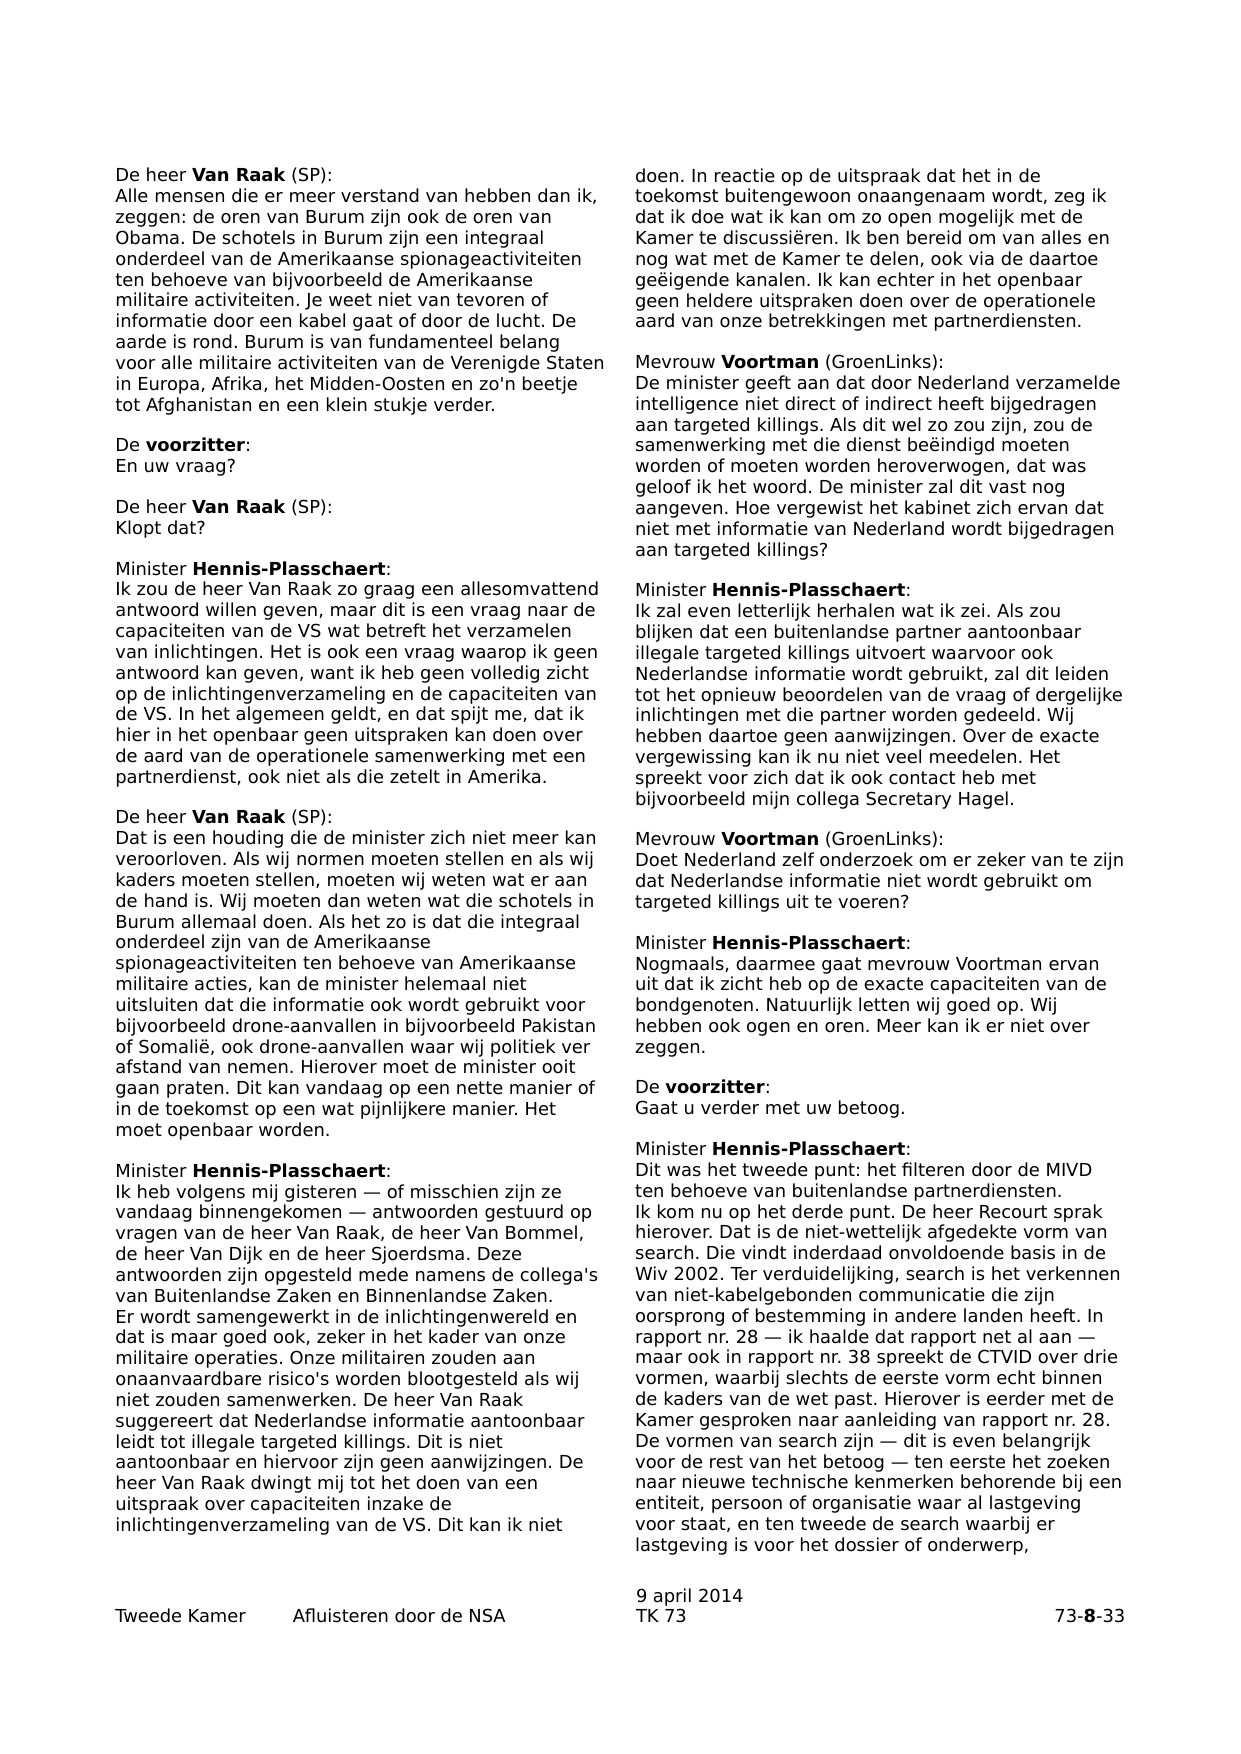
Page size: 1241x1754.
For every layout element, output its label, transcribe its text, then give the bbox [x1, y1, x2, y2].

text Nogmaals, daarmee gaat mevrouw Voortman ervan uit dat ik zicht heb op de exacte capaciteiten van de bondgenoten. Natuurlijk letten wij goed op. Wij hebben ook ogen en oren. Meer kan ik er niet over zeggen. [635, 953, 1125, 1057]
text Mevrouw Voortman (GroenLinks): [635, 829, 1125, 850]
text Minister Hennis-Plasschaert: [115, 558, 605, 579]
text Dat is een houding die de minister zich niet meer kan veroorloven. Als wij normen moeten stellen en als wij kaders moeten stellen, moeten wij weten wat er aan de hand is. Wij moeten dan weten wat die schotels in Burum allemaal doen. Als het zo is dat die integraal onderdeel zijn van de Amerikaanse spionageactiviteiten ten behoeve van Amerikaanse militaire acties, kan de minister helemaal niet uitsluiten dat die informatie ook wordt gebruikt voor bijvoorbeeld drone-aanvallen in bijvoorbeeld Pakistan of Somalië, ook drone-aanvallen waar wij politiek ver afstand van nemen. Hierover moet de minister ooit gaan praten. Dit kan vandaag op een nette manier of in de toekomst op een wat pijnlijkere manier. Het moet openbaar worden. [115, 828, 605, 1141]
text De minister geeft aan dat door Nederland verzamelde intelligence niet direct of indirect heeft bijgedragen aan targeted killings. Als dit wel zo zou zijn, zou de samenwerking met die dienst beëindigd moeten worden of moeten worden heroverwogen, dat was geloof ik het woord. De minister zal dit vast nog aangeven. Hoe vergewist het kabinet zich ervan dat niet met informatie van Nederland wordt bijgedragen aan targeted killings? [635, 373, 1125, 560]
text Er wordt samengewerkt in de inlichtingenwereld en dat is maar goed ook, zeker in het kader van onze militaire operaties. Onze militairen zouden aan onaanvaardbare risico's worden blootgesteld als wij niet zouden samenwerken. De heer Van Raak suggereert dat Nederlandse informatie aantoonbaar leidt tot illegale targeted killings. Dit is niet aantoonbaar en hiervoor zijn geen aanwijzingen. De heer Van Raak dwingt mij tot het doen van een uitspraak over capaciteiten inzake de inlichtingenverzameling van de VS. Dit kan ik niet [115, 1306, 605, 1536]
text Ik kom nu op het derde punt. De heer Recourt sprak hierover. Dat is de niet-wettelijk afgedekte vorm van search. Die vindt inderdaad onvoldoende basis in de Wiv 2002. Ter verduidelijking, search is het verkennen van niet-kabelgebonden communicatie die zijn oorsprong of bestemming in andere landen heeft. In rapport nr. 28 — ik haalde dat rapport net al aan — maar ook in rapport nr. 38 spreekt de CTVID over drie vormen, waarbij slechts de eerste vorm echt binnen de kaders van de wet past. Hierover is eerder met de Kamer gesproken naar aanleiding van rapport nr. 28. De vormen van search zijn — dit is even belangrijk voor de rest van het betoog — ten eerste het zoeken naar nieuwe technische kenmerken behorende bij een entiteit, persoon of organisatie waar al lastgeving voor staat, en ten tweede de search waarbij er lastgeving is voor het dossier of onderwerp, [635, 1201, 1125, 1556]
text Ik zal even letterlijk herhalen wat ik zei. Als zou blijken dat een buitenlandse partner aantoonbaar illegale targeted killings uitvoert waarvoor ook Nederlandse informatie wordt gebruikt, zal dit leiden tot het opnieuw beoordelen van de vraag of dergelijke inlichtingen met die partner worden gedeeld. Wij hebben daartoe geen aanwijzingen. Over de exacte vergewissing kan ik nu niet veel meedelen. Het spreekt voor zich dat ik ook contact heb met bijvoorbeeld mijn collega Secretary Hagel. [635, 601, 1125, 809]
text En uw vraag? [115, 456, 605, 477]
text De heer Van Raak (SP): [115, 497, 605, 517]
text Dit was het tweede punt: het filteren door de MIVD ten behoeve van buitenlandse partnerdiensten. [635, 1160, 1125, 1201]
text Ik zou de heer Van Raak zo graag een allesomvattend antwoord willen geven, maar dit is een vraag naar de capaciteiten van de VS wat betreft het verzamelen van inlichtingen. Het is ook een vraag waarop ik geen antwoord kan geven, want ik heb geen volledig zicht op de inlichtingenverzameling en de capaciteiten van de VS. In het algemeen geldt, en dat spijt me, dat ik hier in het openbaar geen uitspraken kan doen over de aard van de operationele samenwerking met een partnerdienst, ook niet als die zetelt in Amerika. [115, 579, 605, 787]
text Doet Nederland zelf onderzoek om er zeker van te zijn dat Nederlandse informatie niet wordt gebruikt om targeted killings uit te voeren? [635, 850, 1125, 912]
text Minister Hennis-Plasschaert: [635, 932, 1125, 953]
text Alle mensen die er meer verstand van hebben dan ik, zeggen: de oren van Burum zijn ook de oren van Obama. De schotels in Burum zijn een integraal onderdeel van de Amerikaanse spionageactiviteiten ten behoeve van bijvoorbeeld de Amerikaanse militaire activiteiten. Je weet niet van tevoren of informatie door een kabel gaat of door de lucht. De aarde is rond. Burum is van fundamenteel belang voor alle militaire activiteiten van de Verenigde Staten in Europa, Afrika, het Midden-Oosten en zo'n beetje tot Afghanistan en een klein stukje verder. [115, 186, 605, 415]
text De heer Van Raak (SP): [115, 807, 605, 828]
text Minister Hennis-Plasschaert: [635, 580, 1125, 601]
text Mevrouw Voortman (GroenLinks): [635, 352, 1125, 373]
text Klopt dat? [115, 517, 605, 538]
text doen. In reactie op de uitspraak dat het in de toekomst buitengewoon onaangenaam wordt, zeg ik dat ik doe wat ik kan om zo open mogelijk met de Kamer te discussiëren. Ik ben bereid om van alles en nog wat met de Kamer te delen, ook via de daartoe geëigende kanalen. Ik kan echter in het openbaar geen heldere uitspraken doen over de operationele aard van onze betrekkingen met partnerdiensten. [635, 165, 1125, 332]
text Minister Hennis-Plasschaert: [635, 1139, 1125, 1160]
text De heer Van Raak (SP): [115, 165, 605, 186]
text De voorzitter: [635, 1077, 1125, 1098]
text Minister Hennis-Plasschaert: [115, 1161, 605, 1181]
text Ik heb volgens mij gisteren — of misschien zijn ze vandaag binnengekomen — antwoorden gestuurd op vragen van de heer Van Raak, de heer Van Bommel, de heer Van Dijk en de heer Sjoerdsma. Deze antwoorden zijn opgesteld mede namens de collega's van Buitenlandse Zaken en Binnenlandse Zaken. [115, 1181, 605, 1306]
text De voorzitter: [115, 435, 605, 456]
text Gaat u verder met uw betoog. [635, 1098, 1125, 1119]
